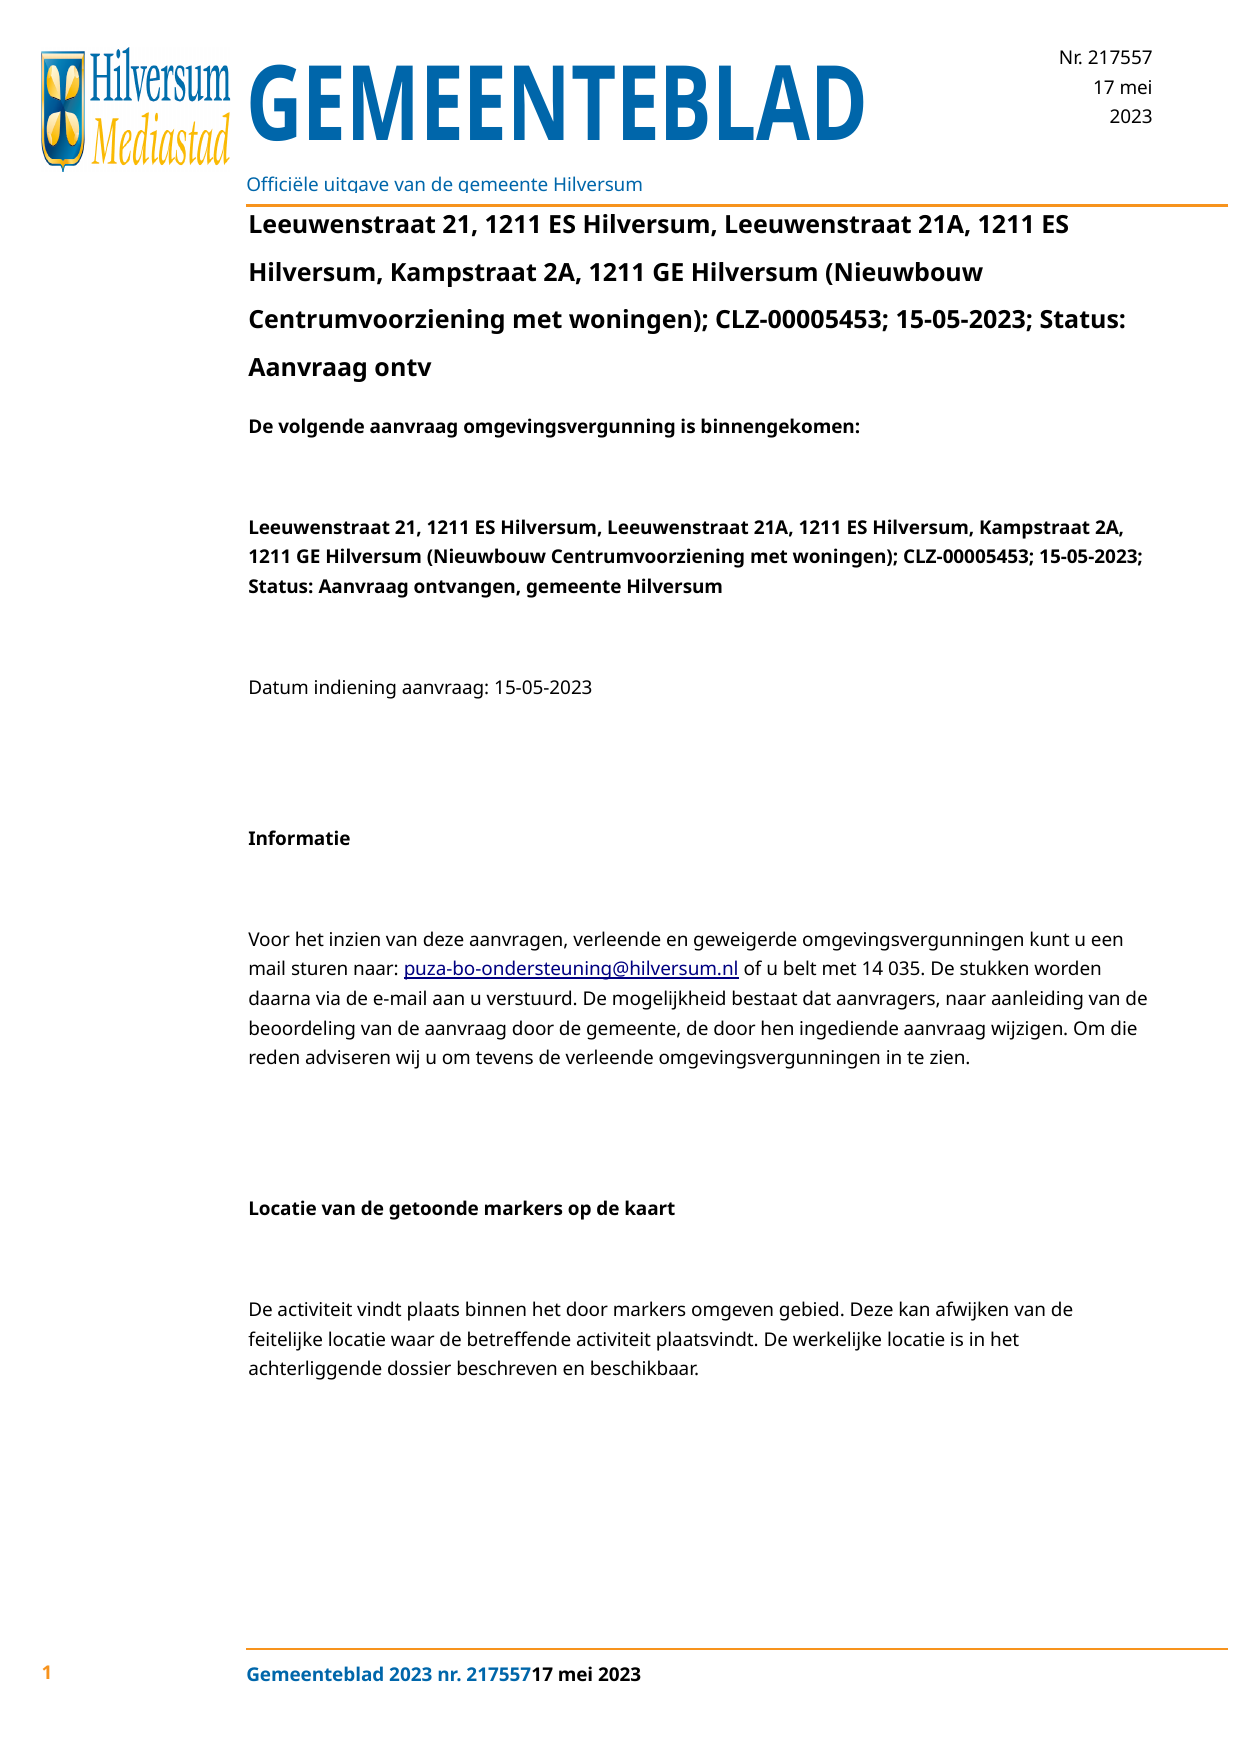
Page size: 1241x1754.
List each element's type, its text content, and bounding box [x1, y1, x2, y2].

text Leeuwenstraat 21, 1211 ES Hilversum, Leeuwenstraat 21A, 1211 ES Hilversum, Kampstraat 2A, 1211 GE Hilversum (Nieuwbouw Centrumvoorziening met woningen); CLZ-00005453; 15-05-2023; Status: Aanvraag ontvangen, gemeente Hilversum [248, 514, 1152, 599]
text Leeuwenstraat 21, 1211 ES Hilversum, Leeuwenstraat 21A, 1211 ES Hilversum, Kampstraat 2A, 1211 GE Hilversum (Nieuwbouw Centrumvoorziening met woningen); CLZ-00005453; 15-05-2023; Status: Aanvraag ontv [248, 207, 1152, 384]
text De volgende aanvraag omgevingsvergunning is binnengekomen: [248, 413, 1152, 439]
text De activiteit vindt plaats binnen het door markers omgeven gebied. Deze kan afwijken van de feitelijke locatie waar de betreffende activiteit plaatsvindt. De werkelijke locatie is in het achterliggende dossier beschreven en beschikbaar. [248, 1296, 1152, 1381]
text Informatie [248, 825, 1152, 851]
text Voor het inzien van deze aanvragen, verleende en geweigerde omgevingsvergunningen kunt u een mail sturen naar: puza-bo-ondersteuning@hilversum.nl of u belt met 14 035. De stukken worden daarna via de e-mail aan u verstuurd. De mogelijkheid bestaat dat aanvragers, naar aanleiding van de beoordeling van de aanvraag door de gemeente, de door hen ingediende aanvraag wijzigen. Om die reden adviseren wij u om tevens de verleende omgevingsvergunningen in te zien. [248, 926, 1152, 1070]
text Locatie van de getoonde markers op de kaart [248, 1196, 1152, 1221]
picture [41, 47, 231, 172]
text Datum indiening aanvraag: 15-05-2023 [248, 674, 1152, 700]
